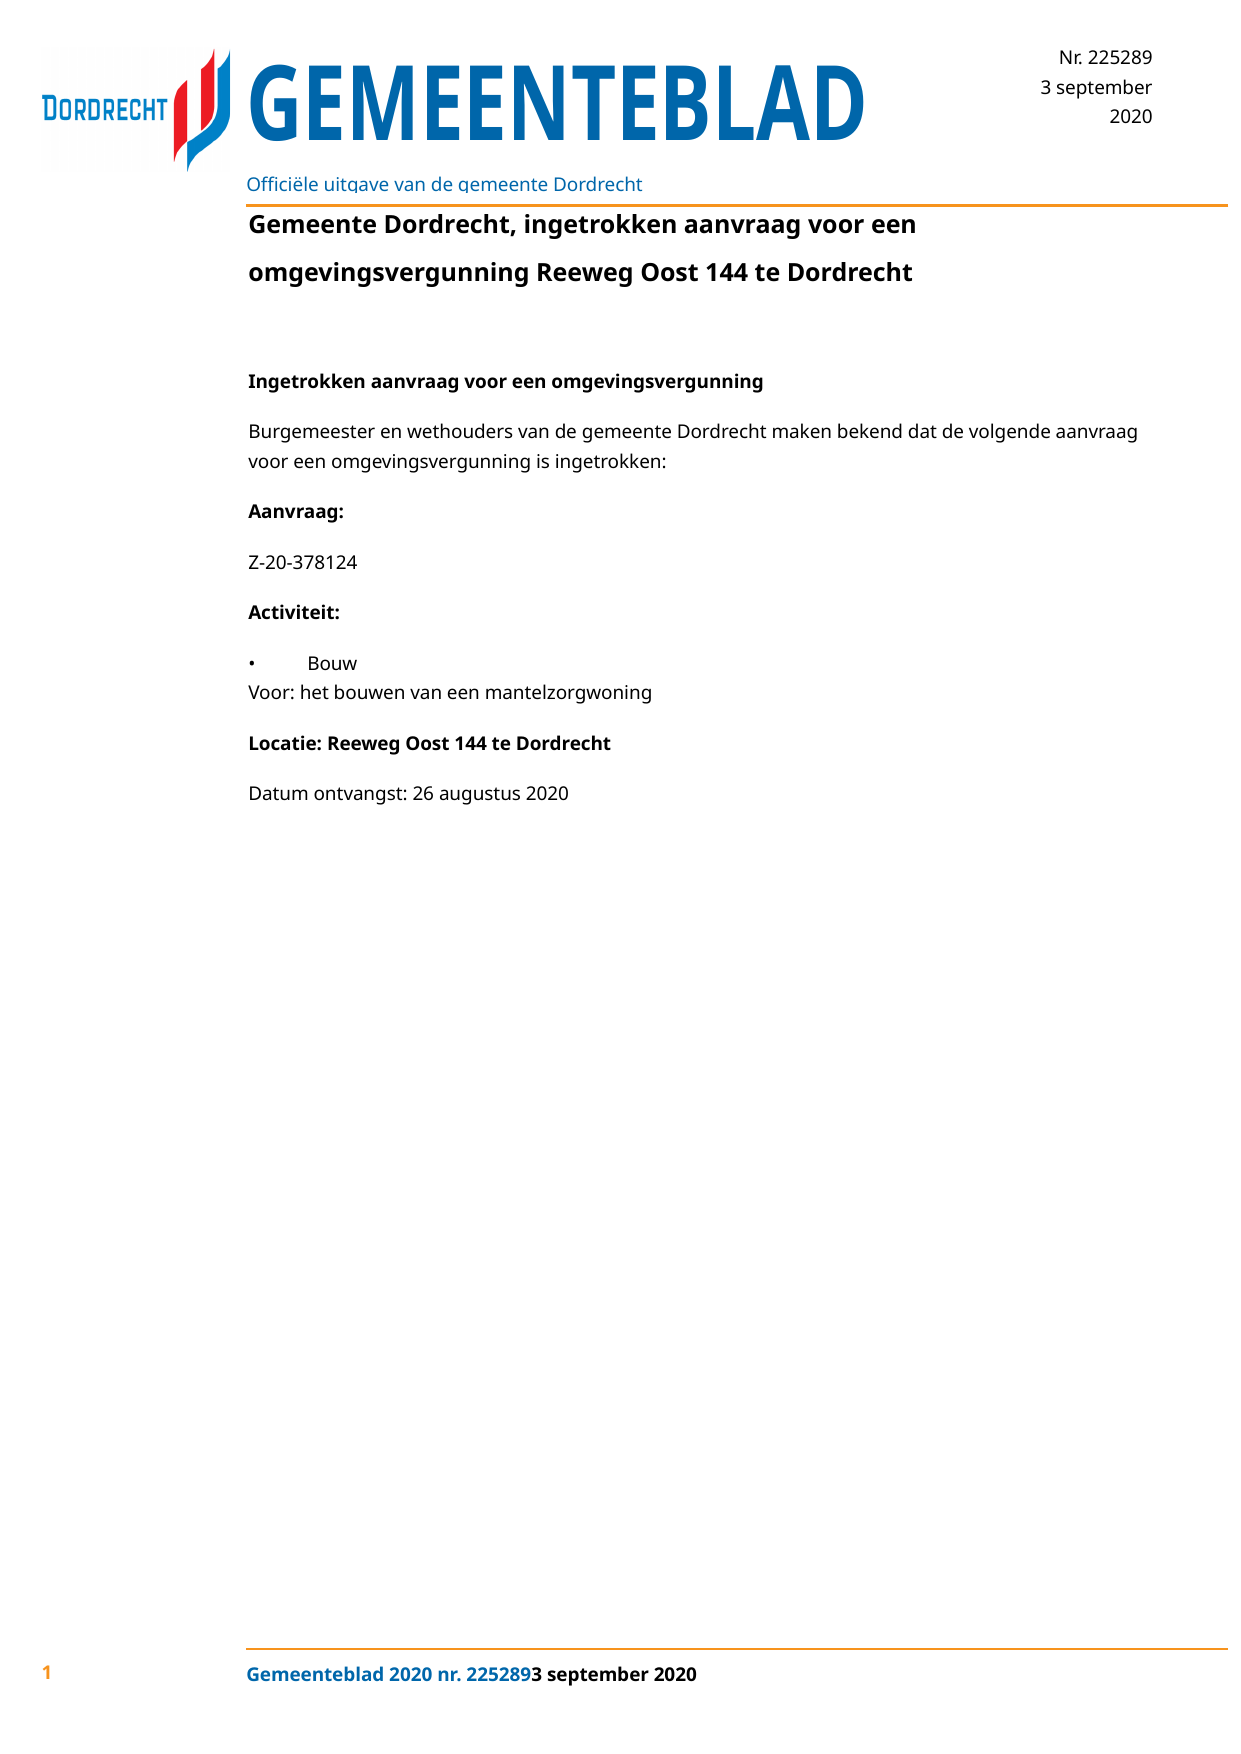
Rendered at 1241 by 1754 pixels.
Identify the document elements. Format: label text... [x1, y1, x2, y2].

text Datum ontvangst: 26 augustus 2020 [248, 780, 1152, 806]
text Voor: het bouwen van een mantelzorgwoning [248, 679, 1152, 705]
text Ingetrokken aanvraag voor een omgevingsvergunning [248, 368, 1152, 394]
text Z-20-378124 [248, 549, 1152, 575]
text Gemeente Dordrecht, ingetrokken aanvraag voor een omgevingsvergunning Reeweg Oost 144 te Dordrecht [248, 207, 1152, 288]
text Burgemeester en wethouders van de gemeente Dordrecht maken bekend dat de volgende aanvraag voor een omgevingsvergunning is ingetrokken: [248, 419, 1152, 474]
text Aanvraag: [248, 499, 1152, 524]
text Activiteit: [248, 599, 1152, 625]
list Bouw [248, 650, 1152, 676]
text Locatie: Reeweg Oost 144 te Dordrecht [248, 730, 1152, 756]
picture [41, 47, 231, 172]
